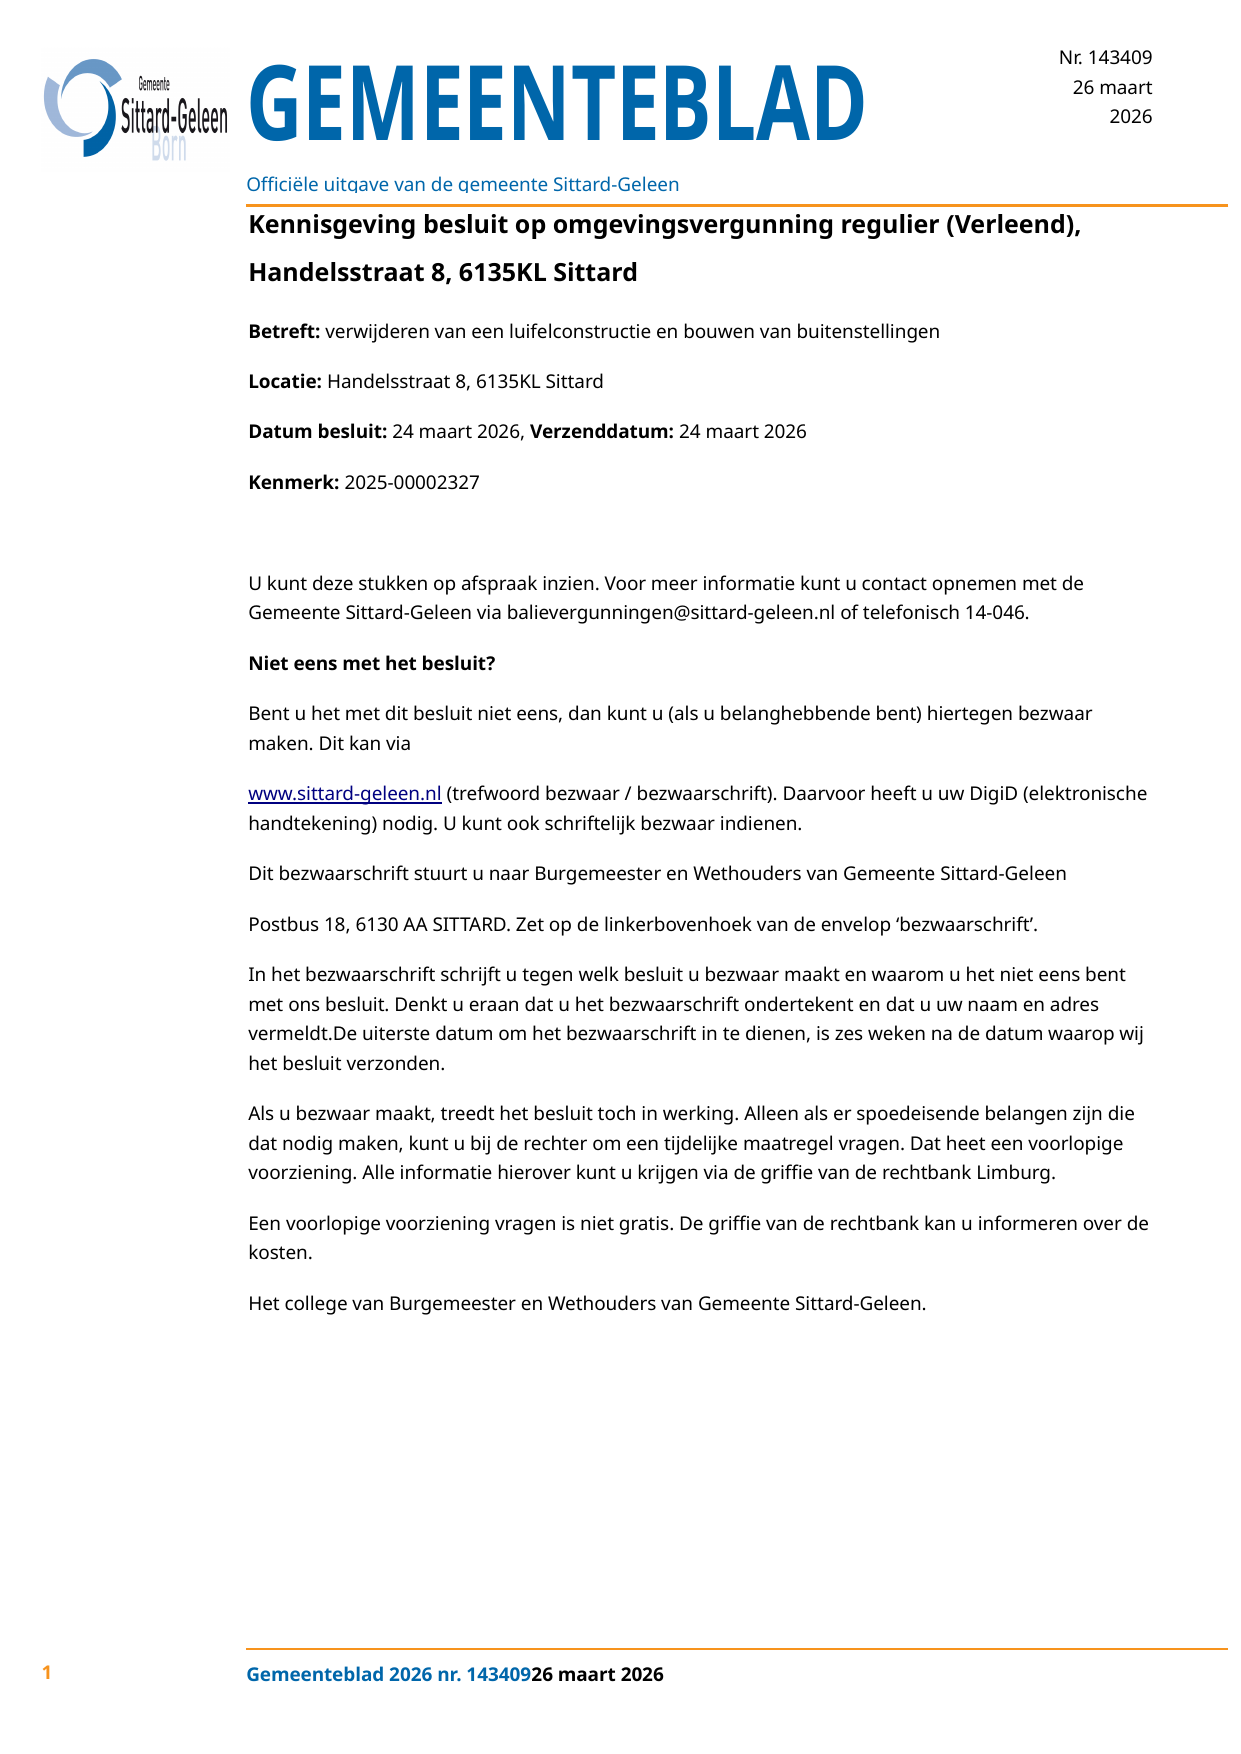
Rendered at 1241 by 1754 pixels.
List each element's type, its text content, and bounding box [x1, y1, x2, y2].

text Datum besluit: 24 maart 2026, Verzenddatum: 24 maart 2026 [248, 419, 1152, 444]
text Betreft: verwijderen van een luifelconstructie en bouwen van buitenstellingen [248, 318, 1152, 344]
text Dit bezwaarschrift stuurt u naar Burgemeester en Wethouders van Gemeente Sittard-Geleen [248, 860, 1152, 886]
text Als u bezwaar maakt, treedt het besluit toch in werking. Alleen als er spoedeisende belangen zijn die dat nodig maken, kunt u bij de rechter om een tijdelijke maatregel vragen. Dat heet een voorlopige voorziening. Alle informatie hierover kunt u krijgen via de griffie van de rechtbank Limburg. [248, 1100, 1152, 1185]
text U kunt deze stukken op afspraak inzien. Voor meer informatie kunt u contact opnemen met de Gemeente Sittard-Geleen via balievergunningen@sittard-geleen.nl of telefonisch 14-046. [248, 570, 1152, 625]
text www.sittard-geleen.nl (trefwoord bezwaar / bezwaarschrift). Daarvoor heeft u uw DigiD (elektronische handtekening) nodig. U kunt ook schriftelijk bezwaar indienen. [248, 780, 1152, 836]
picture [41, 47, 231, 172]
text Bent u het met dit besluit niet eens, dan kunt u (als u belanghebbende bent) hiertegen bezwaar maken. Dit kan via [248, 700, 1152, 756]
text Postbus 18, 6130 AA SITTARD. Zet op de linkerbovenhoek van de envelop ‘bezwaarschrift’. [248, 911, 1152, 937]
text Niet eens met het besluit? [248, 650, 1152, 676]
text Kenmerk: 2025-00002327 [248, 469, 1152, 495]
text Locatie: Handelsstraat 8, 6135KL Sittard [248, 368, 1152, 394]
text Kennisgeving besluit op omgevingsvergunning regulier (Verleend), Handelsstraat 8, 6135KL Sittard [248, 207, 1152, 288]
text Het college van Burgemeester en Wethouders van Gemeente Sittard-Geleen. [248, 1290, 1152, 1316]
text Een voorlopige voorziening vragen is niet gratis. De griffie van de rechtbank kan u informeren over de kosten. [248, 1210, 1152, 1265]
text In het bezwaarschrift schrijft u tegen welk besluit u bezwaar maakt en waarom u het niet eens bent met ons besluit. Denkt u eraan dat u het bezwaarschrift ondertekent en dat u uw naam en adres vermeldt.De uiterste datum om het bezwaarschrift in te dienen, is zes weken na de datum waarop wij het besluit verzonden. [248, 961, 1152, 1076]
